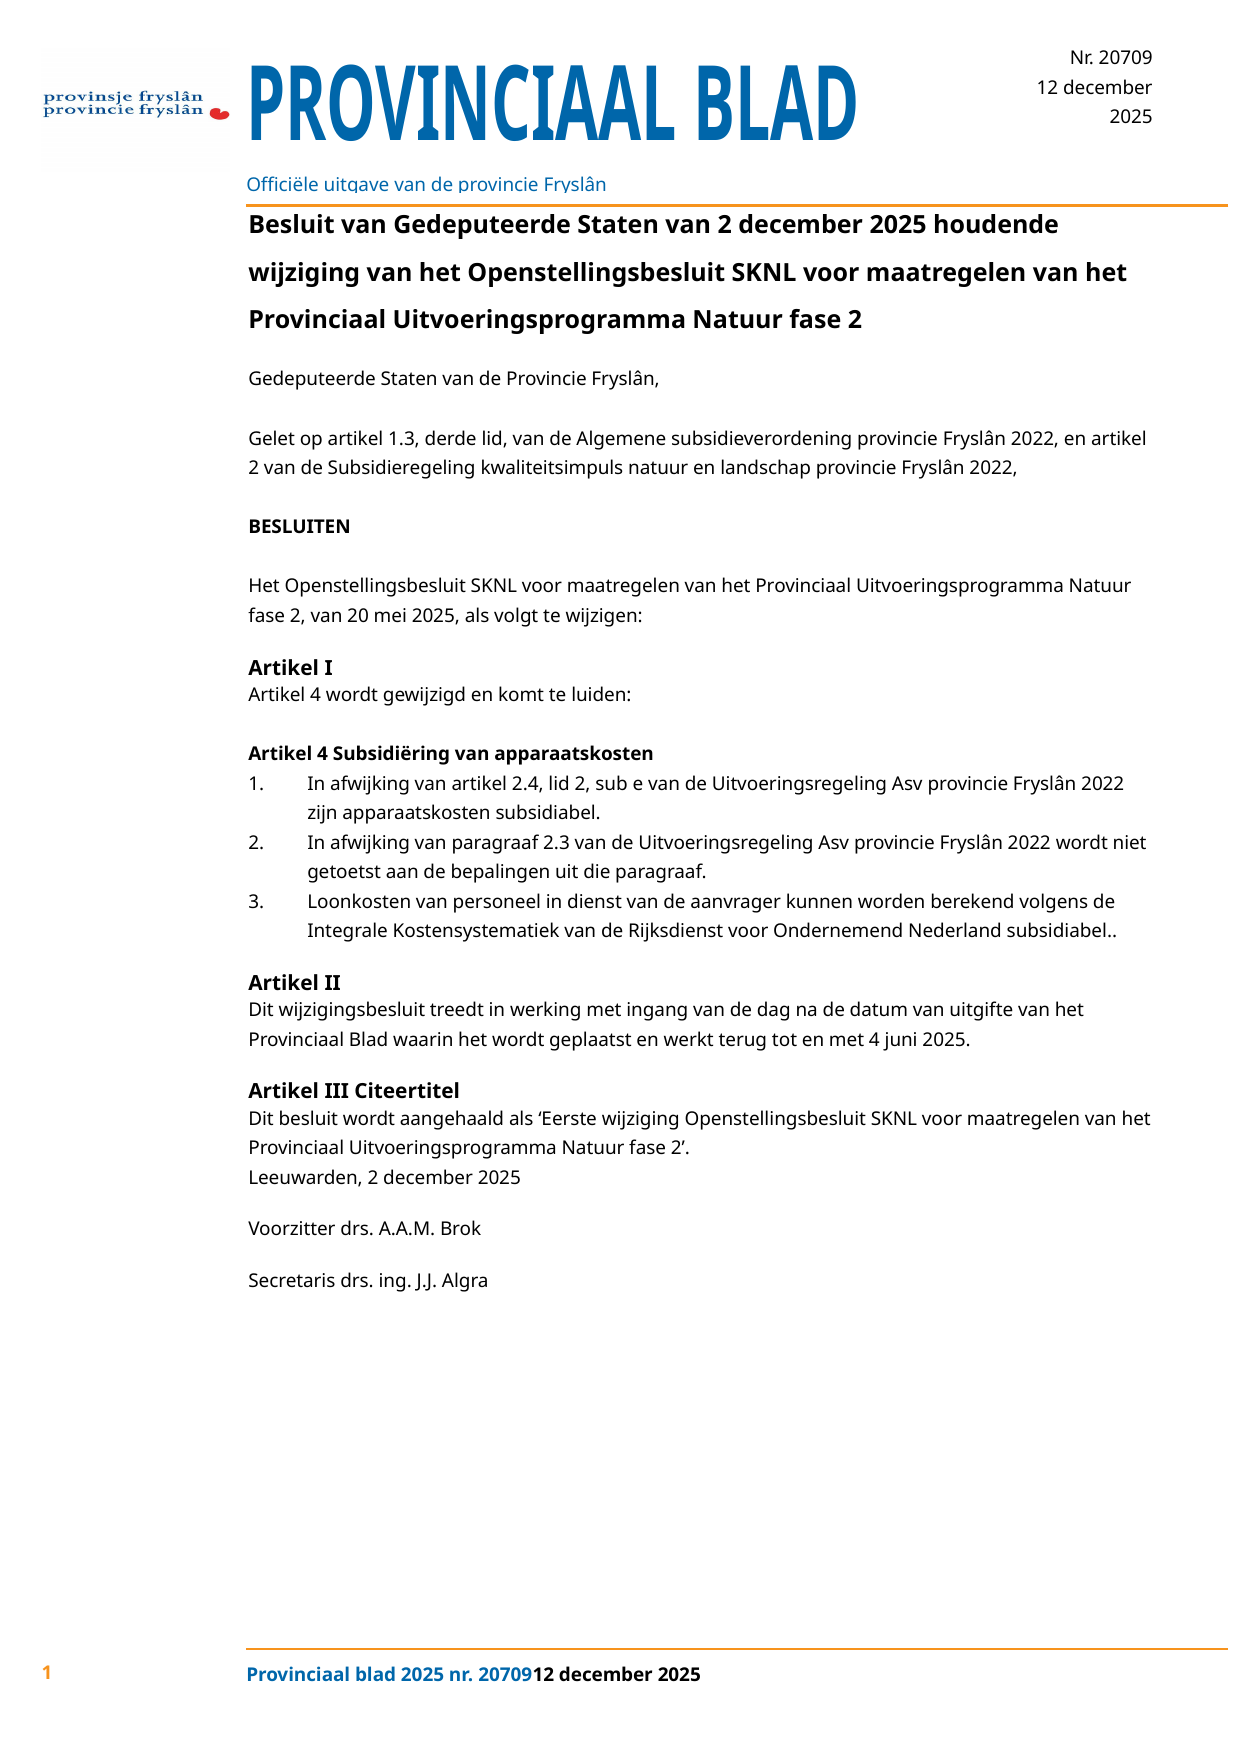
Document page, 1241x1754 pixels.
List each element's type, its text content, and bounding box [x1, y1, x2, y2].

text BESLUITEN [248, 513, 1152, 539]
text Artikel 4 wordt gewijzigd en komt te luiden: [248, 681, 1152, 707]
picture [41, 47, 231, 172]
list In afwijking van paragraaf 2.3 van de Uitvoeringsregeling Asv provincie Fryslân 2022 wordt niet getoetst aan de bepalingen uit die paragraaf. [248, 829, 1152, 884]
text Artikel II [248, 968, 1152, 997]
text Voorzitter drs. A.A.M. Brok [248, 1216, 1152, 1241]
list In afwijking van artikel 2.4, lid 2, sub e van de Uitvoeringsregeling Asv provincie Fryslân 2022 zijn apparaatskosten subsidiabel. [248, 770, 1152, 825]
text Artikel I [248, 653, 1152, 681]
text Artikel III Citeertitel [248, 1077, 1152, 1105]
text Het Openstellingsbesluit SKNL voor maatregelen van het Provinciaal Uitvoeringsprogramma Natuur fase 2, van 20 mei 2025, als volgt te wijzigen: [248, 573, 1152, 628]
text Besluit van Gedeputeerde Staten van 2 december 2025 houdende wijziging van het Openstellingsbesluit SKNL voor maatregelen van het Provinciaal Uitvoeringsprogramma Natuur fase 2 [248, 207, 1152, 336]
text Gedeputeerde Staten van de Provincie Fryslân, [248, 366, 1152, 391]
text Dit besluit wordt aangehaald als ‘Eerste wijziging Openstellingsbesluit SKNL voor maatregelen van het Provinciaal Uitvoeringsprogramma Natuur fase 2’. [248, 1105, 1152, 1160]
text Leeuwarden, 2 december 2025 [248, 1164, 1152, 1190]
list Loonkosten van personeel in dienst van de aanvrager kunnen worden berekend volgens de Integrale Kostensystematiek van de Rijksdienst voor Ondernemend Nederland subsidiabel.. [248, 888, 1152, 943]
text Dit wijzigingsbesluit treedt in werking met ingang van de dag na de datum van uitgifte van het Provinciaal Blad waarin het wordt geplaatst en werkt terug tot en met 4 juni 2025. [248, 997, 1152, 1052]
text Secretaris drs. ing. J.J. Algra [248, 1267, 1152, 1293]
text Gelet op artikel 1.3, derde lid, van de Algemene subsidieverordening provincie Fryslân 2022, en artikel 2 van de Subsidieregeling kwaliteitsimpuls natuur en landschap provincie Fryslân 2022, [248, 425, 1152, 480]
text Artikel 4 Subsidiëring van apparaatskosten [248, 740, 1152, 766]
